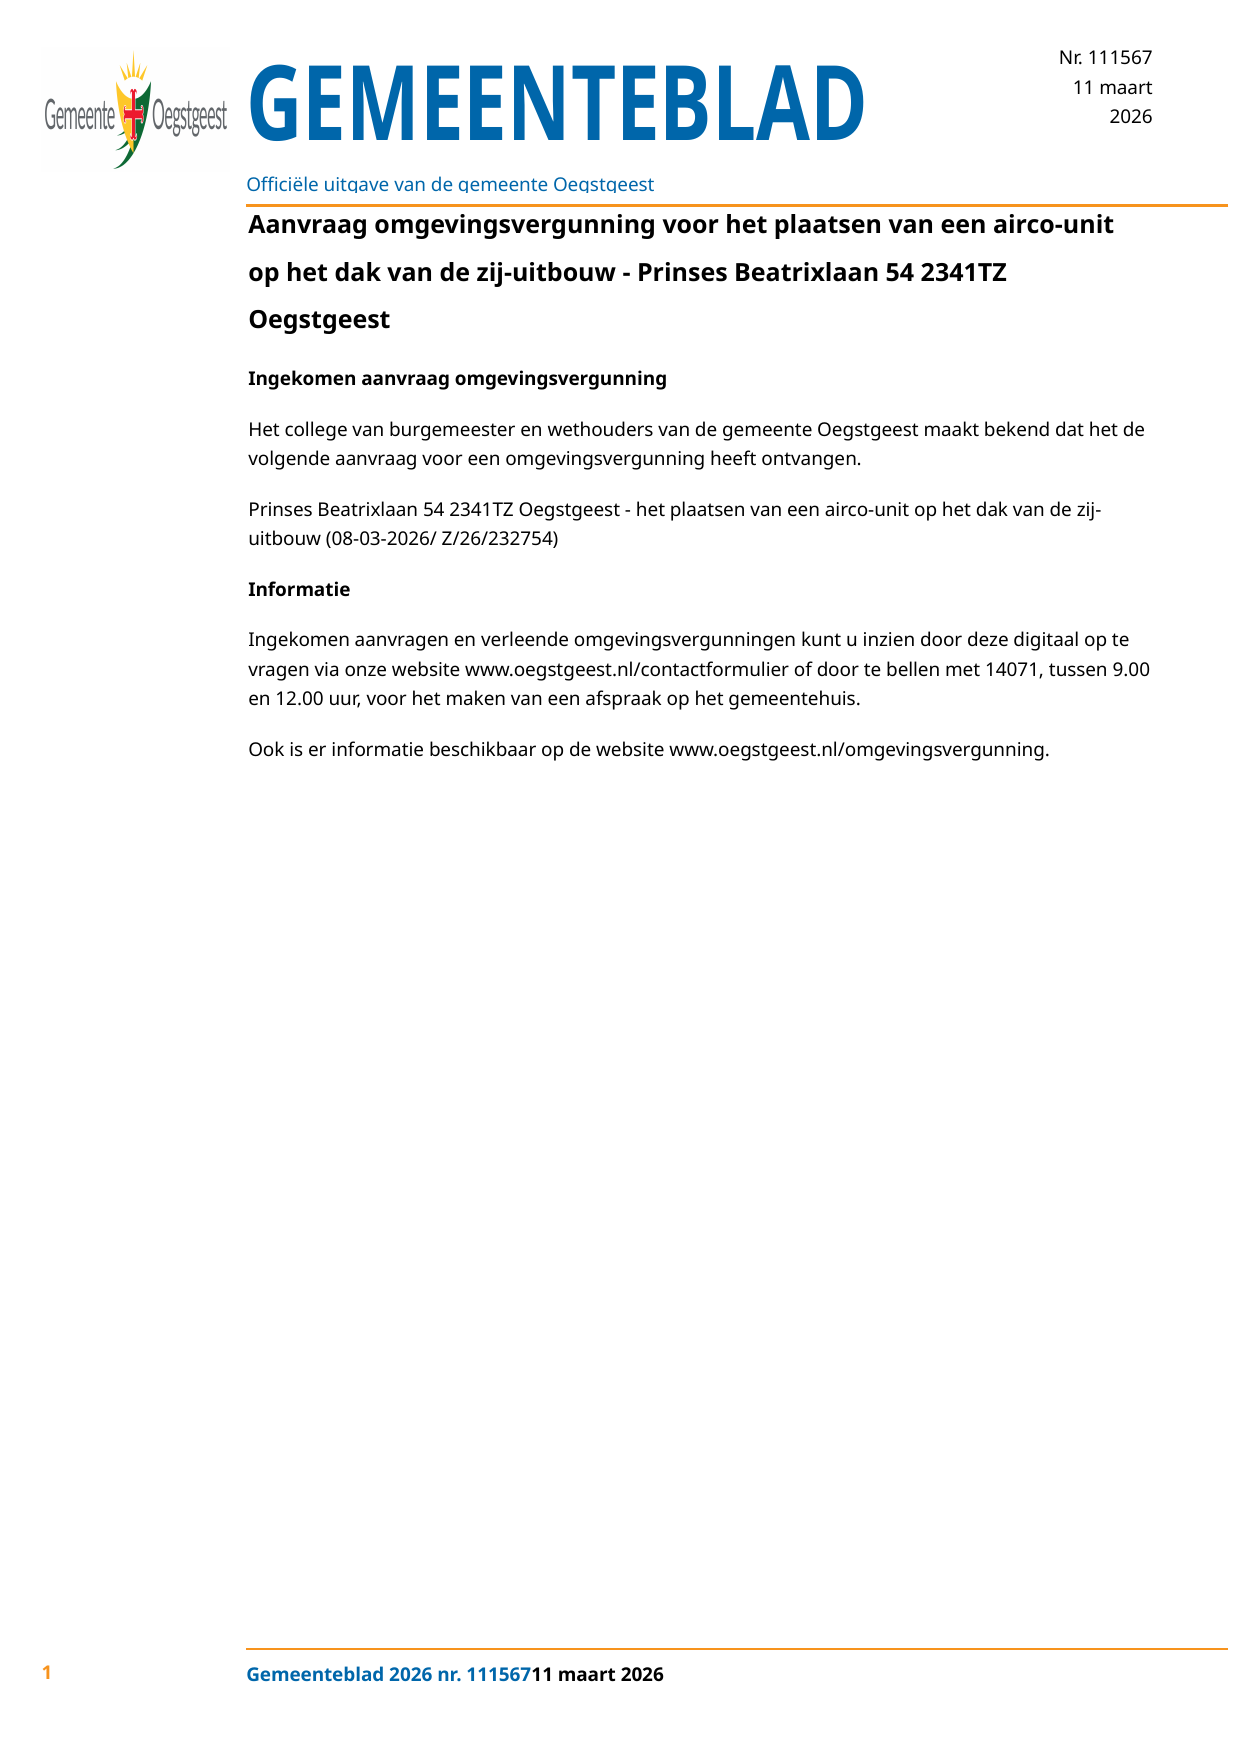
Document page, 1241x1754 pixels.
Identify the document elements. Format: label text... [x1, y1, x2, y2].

text Het college van burgemeester en wethouders van de gemeente Oegstgeest maakt bekend dat het de volgende aanvraag voor een omgevingsvergunning heeft ontvangen. [248, 416, 1152, 471]
text Ingekomen aanvragen en verleende omgevingsvergunningen kunt u inzien door deze digitaal op te vragen via onze website www.oegstgeest.nl/contactformulier of door te bellen met 14071, tussen 9.00 en 12.00 uur, voor het maken van een afspraak op het gemeentehuis. [248, 626, 1152, 711]
text Ook is er informatie beschikbaar op de website www.oegstgeest.nl/omgevingsvergunning. [248, 736, 1152, 762]
picture [41, 47, 231, 172]
text Informatie [248, 576, 1152, 602]
text Aanvraag omgevingsvergunning voor het plaatsen van een airco-unit op het dak van de zij-uitbouw - Prinses Beatrixlaan 54 2341TZ Oegstgeest [248, 207, 1152, 336]
text Prinses Beatrixlaan 54 2341TZ Oegstgeest - het plaatsen van een airco-unit op het dak van de zij-uitbouw (08-03-2026/ Z/26/232754) [248, 496, 1152, 551]
text Ingekomen aanvraag omgevingsvergunning [248, 366, 1152, 391]
